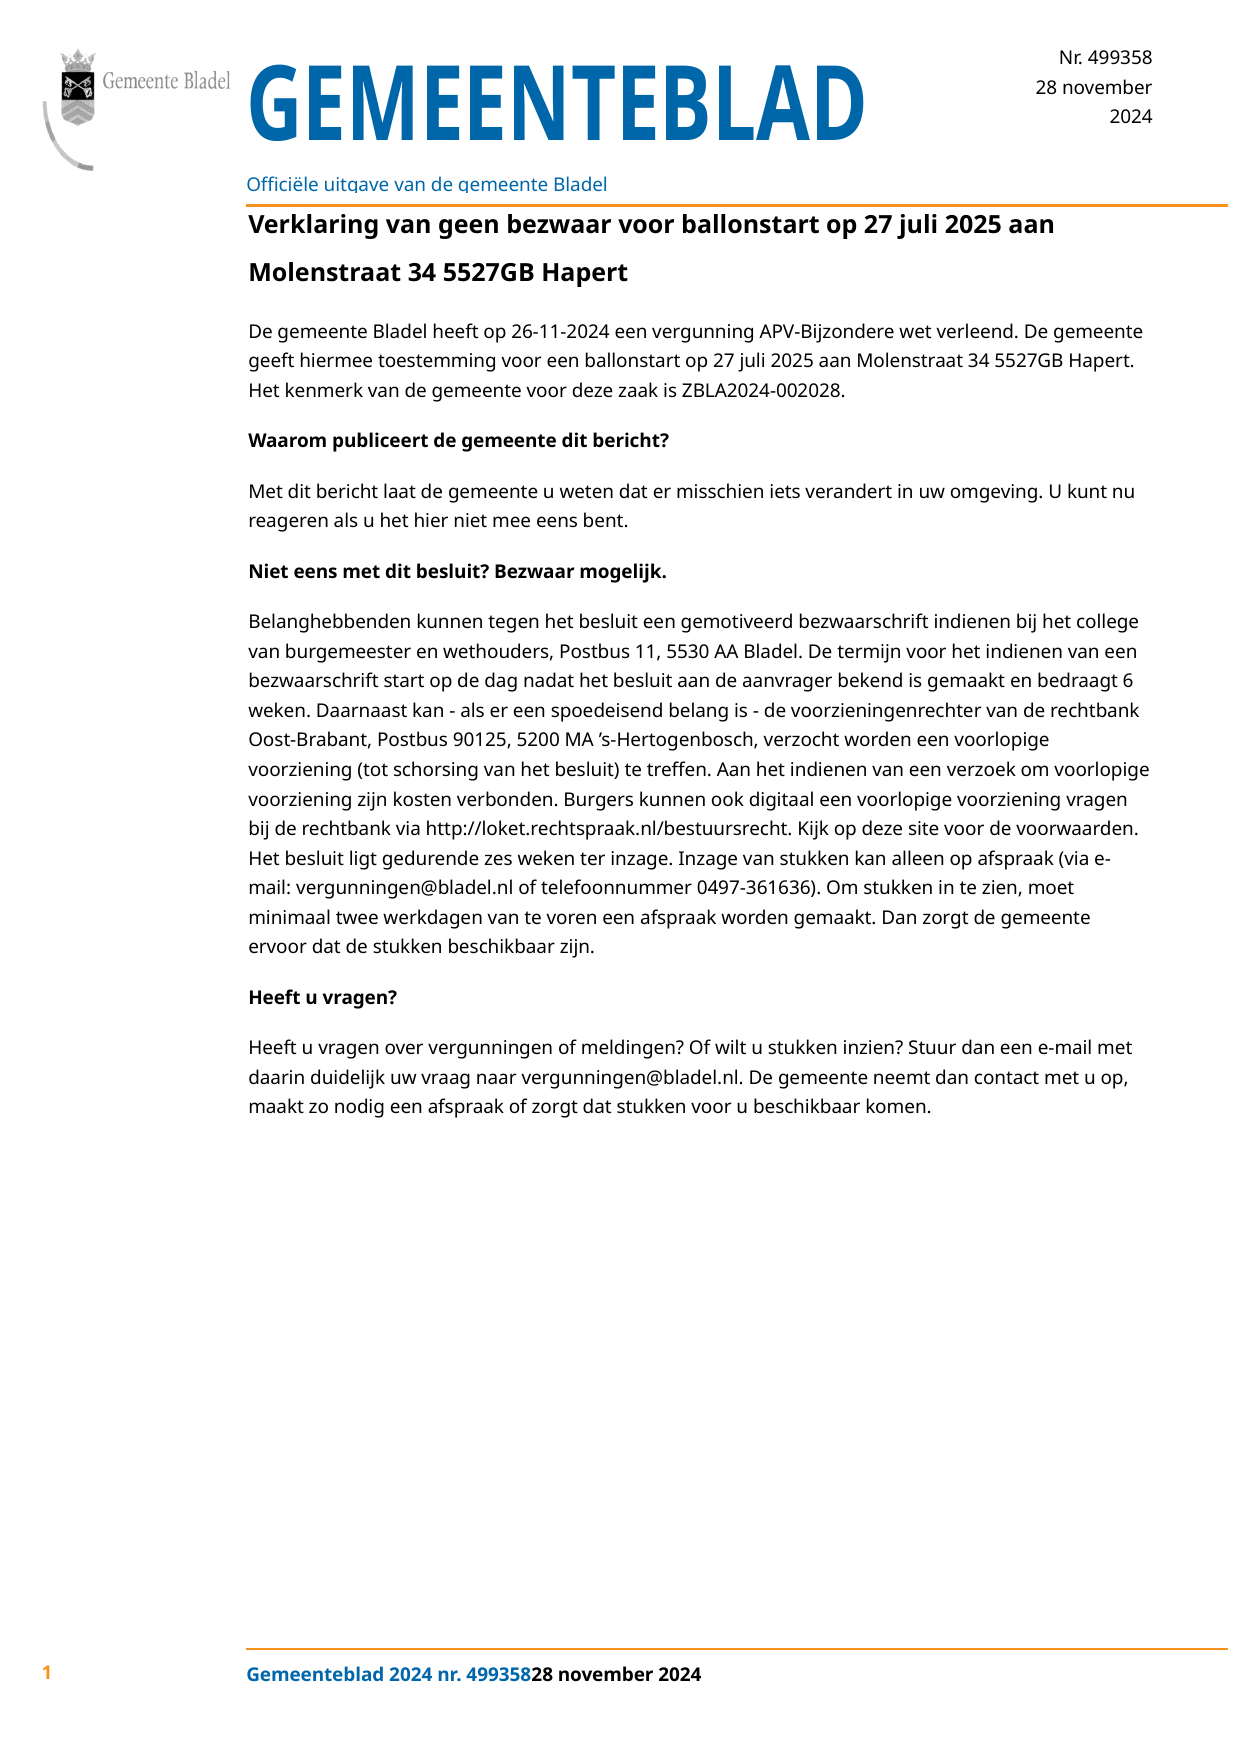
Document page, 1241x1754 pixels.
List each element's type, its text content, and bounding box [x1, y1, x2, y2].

text Verklaring van geen bezwaar voor ballonstart op 27 juli 2025 aan Molenstraat 34 5527GB Hapert [248, 207, 1152, 288]
picture [41, 47, 231, 172]
text De gemeente Bladel heeft op 26-11-2024 een vergunning APV-Bijzondere wet verleend. De gemeente geeft hiermee toestemming voor een ballonstart op 27 juli 2025 aan Molenstraat 34 5527GB Hapert. Het kenmerk van de gemeente voor deze zaak is ZBLA2024-002028. [248, 318, 1152, 403]
text Belanghebbenden kunnen tegen het besluit een gemotiveerd bezwaarschrift indienen bij het college van burgemeester en wethouders, Postbus 11, 5530 AA Bladel. De termijn voor het indienen van een bezwaarschrift start op de dag nadat het besluit aan de aanvrager bekend is gemaakt en bedraagt 6 weken. Daarnaast kan - als er een spoedeisend belang is - de voorzieningenrechter van de rechtbank Oost-Brabant, Postbus 90125, 5200 MA ’s-Hertogenbosch, verzocht worden een voorlopige voorziening (tot schorsing van het besluit) te treffen. Aan het indienen van een verzoek om voorlopige voorziening zijn kosten verbonden. Burgers kunnen ook digitaal een voorlopige voorziening vragen bij de rechtbank via http://loket.rechtspraak.nl/bestuursrecht. Kijk op deze site voor de voorwaarden. Het besluit ligt gedurende zes weken ter inzage. Inzage van stukken kan alleen op afspraak (via e-mail: vergunningen@bladel.nl of telefoonnummer 0497-361636). Om stukken in te zien, moet minimaal twee werkdagen van te voren een afspraak worden gemaakt. Dan zorgt de gemeente ervoor dat de stukken beschikbaar zijn. [248, 608, 1152, 959]
text Met dit bericht laat de gemeente u weten dat er misschien iets verandert in uw omgeving. U kunt nu reageren als u het hier niet mee eens bent. [248, 478, 1152, 533]
text Niet eens met dit besluit? Bezwaar mogelijk. [248, 558, 1152, 584]
text Waarom publiceert de gemeente dit bericht? [248, 427, 1152, 453]
text Heeft u vragen? [248, 984, 1152, 1010]
text Heeft u vragen over vergunningen of meldingen? Of wilt u stukken inzien? Stuur dan een e-mail met daarin duidelijk uw vraag naar vergunningen@bladel.nl. De gemeente neemt dan contact met u op, maakt zo nodig een afspraak of zorgt dat stukken voor u beschikbaar komen. [248, 1034, 1152, 1119]
